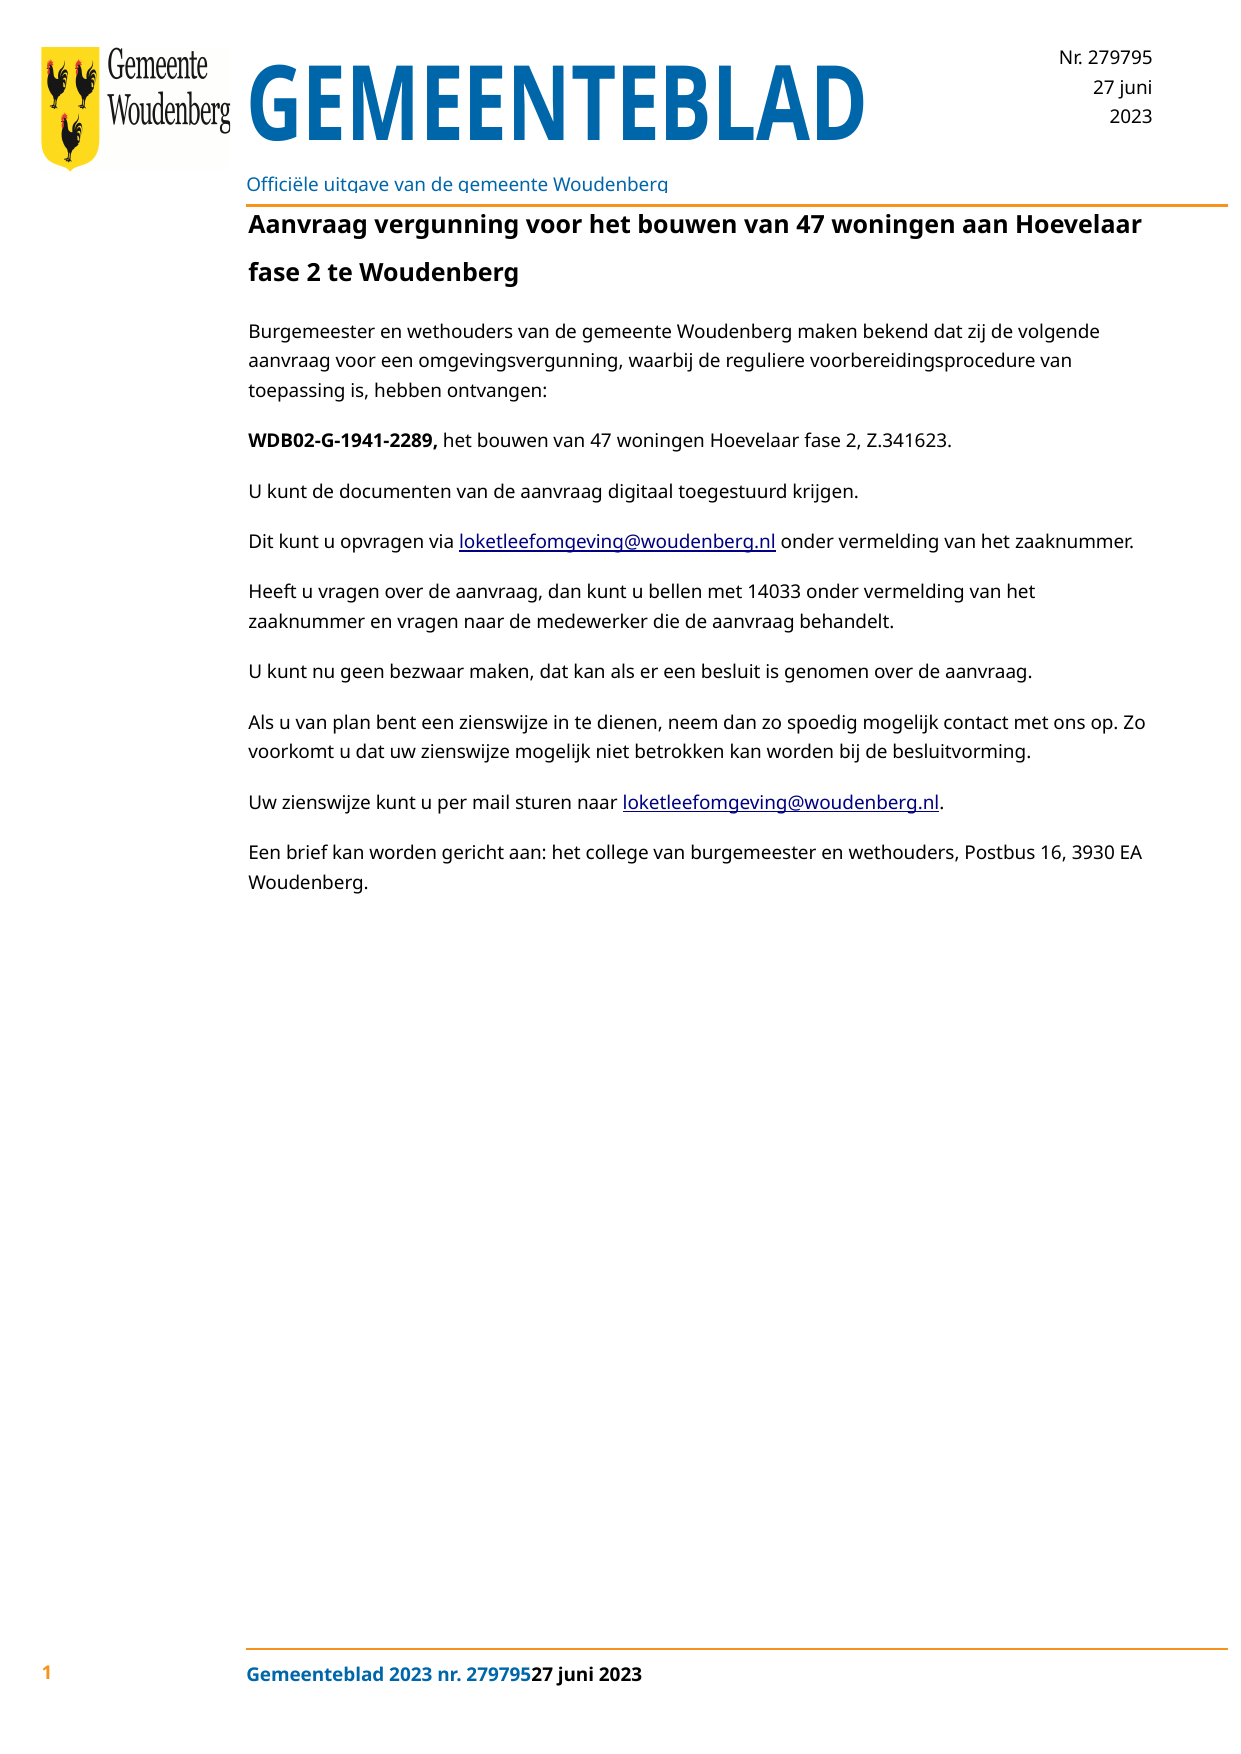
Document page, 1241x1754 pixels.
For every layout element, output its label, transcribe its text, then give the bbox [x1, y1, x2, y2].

text U kunt nu geen bezwaar maken, dat kan als er een besluit is genomen over de aanvraag. [248, 659, 1152, 684]
text Als u van plan bent een zienswijze in te dienen, neem dan zo spoedig mogelijk contact met ons op. Zo voorkomt u dat uw zienswijze mogelijk niet betrokken kan worden bij de besluitvorming. [248, 709, 1152, 764]
text Een brief kan worden gericht aan: het college van burgemeester en wethouders, Postbus 16, 3930 EA Woudenberg. [248, 839, 1152, 895]
text Uw zienswijze kunt u per mail sturen naar loketleefomgeving@woudenberg.nl. [248, 789, 1152, 815]
text Heeft u vragen over de aanvraag, dan kunt u bellen met 14033 onder vermelding van het zaaknummer en vragen naar de medewerker die de aanvraag behandelt. [248, 579, 1152, 634]
text Aanvraag vergunning voor het bouwen van 47 woningen aan Hoevelaar fase 2 te Woudenberg [248, 207, 1152, 288]
text U kunt de documenten van de aanvraag digitaal toegestuurd krijgen. [248, 478, 1152, 504]
text Burgemeester en wethouders van de gemeente Woudenberg maken bekend dat zij de volgende aanvraag voor een omgevingsvergunning, waarbij de reguliere voorbereidingsprocedure van toepassing is, hebben ontvangen: [248, 318, 1152, 403]
picture [41, 47, 231, 172]
text Dit kunt u opvragen via loketleefomgeving@woudenberg.nl onder vermelding van het zaaknummer. [248, 528, 1152, 554]
text WDB02-G-1941-2289, het bouwen van 47 woningen Hoevelaar fase 2, Z.341623. [248, 427, 1152, 453]
